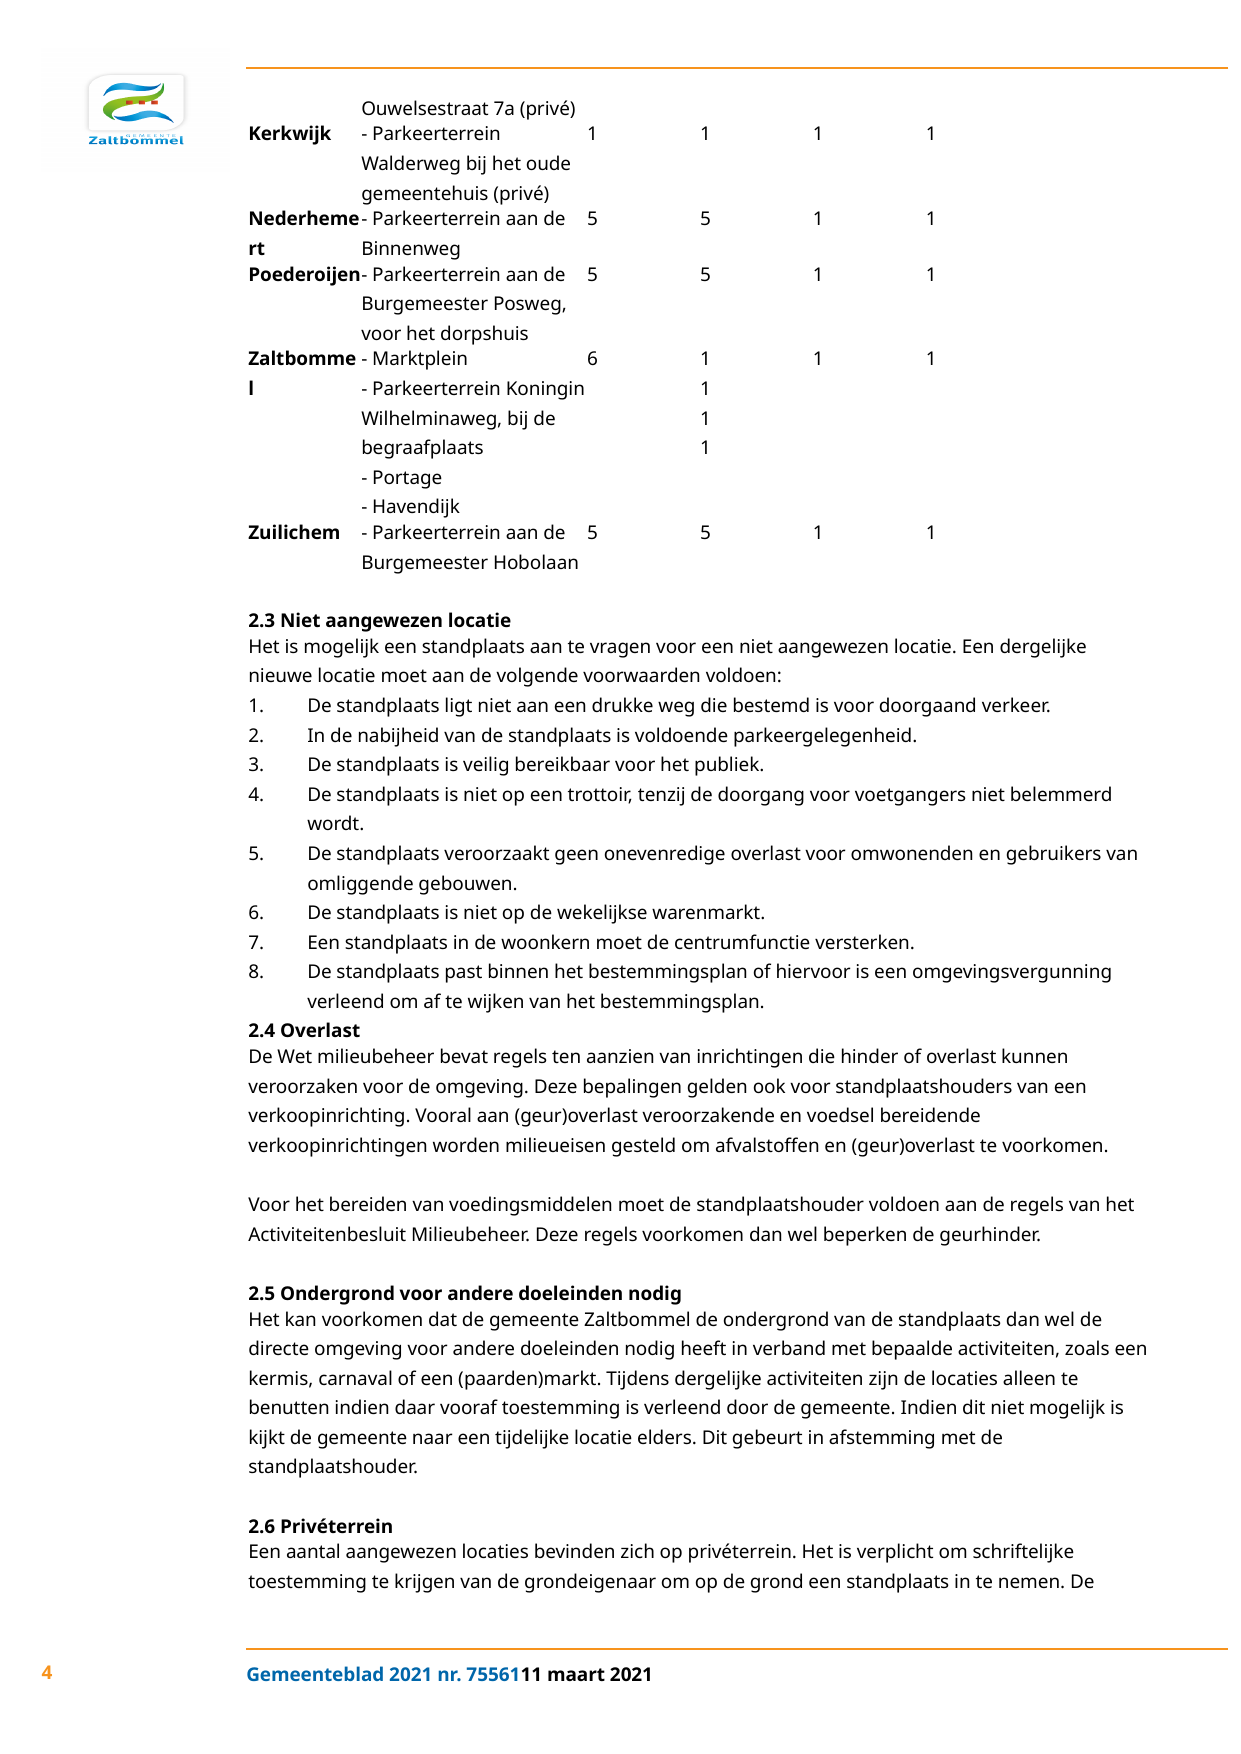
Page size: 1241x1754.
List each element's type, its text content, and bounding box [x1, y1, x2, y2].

table_cell 1 [587, 121, 700, 205]
list De standplaats is niet op de wekelijkse warenmarkt. [248, 899, 1152, 925]
list In de nabijheid van de standplaats is voldoende parkeergelegenheid. [248, 722, 1152, 748]
table_cell - Parkeerterrein Walderweg bij het oude gemeentehuis (privé) [361, 121, 587, 205]
list De standplaats ligt niet aan een drukke weg die bestemd is voor doorgaand verkeer. [248, 692, 1152, 718]
table_cell 1 [813, 519, 926, 574]
table_cell Kerkwijk [248, 121, 361, 205]
table_cell 1 [700, 121, 813, 205]
table_cell 1 [926, 519, 1152, 574]
table_cell Poederoijen [248, 261, 361, 346]
list De standplaats past binnen het bestemmingsplan of hiervoor is een omgevingsvergunning verleend om af te wijken van het bestemmingsplan. [248, 958, 1152, 1014]
table_cell [700, 95, 813, 121]
table_cell [926, 95, 1152, 121]
table_cell 1 [813, 121, 926, 205]
table_cell Ouwelsestraat 7a (privé) [361, 95, 587, 121]
table_cell 5 [587, 519, 700, 574]
table_cell - Parkeerterrein aan de Burgemeester Hobolaan [361, 519, 587, 574]
table_cell 5 [587, 261, 700, 346]
table_cell [248, 95, 361, 121]
table_cell 1 [926, 205, 1152, 261]
table_cell 1 [813, 346, 926, 519]
list De standplaats veroorzaakt geen onevenredige overlast voor omwonenden en gebruikers van omliggende gebouwen. [248, 840, 1152, 896]
table_cell - Parkeerterrein aan de Burgemeester Posweg, voor het dorpshuis [361, 261, 587, 346]
text Het kan voorkomen dat de gemeente Zaltbommel de ondergrond van de standplaats dan wel de directe omgeving voor andere doeleinden nodig heeft in verband met bepaalde activiteiten, zoals een kermis, carnaval of een (paarden)markt. Tijdens dergelijke activiteiten zijn de locaties alleen te benutten indien daar vooraf toestemming is verleend door de gemeente. Indien dit niet mogelijk is kijkt de gemeente naar een tijdelijke locatie elders. Dit gebeurt in afstemming met de standplaatshouder. [248, 1306, 1152, 1479]
table_cell Zuilichem [248, 519, 361, 574]
table_cell 1 1 1 1 [700, 346, 813, 519]
table_cell 1 [926, 121, 1152, 205]
table_cell - Parkeerterrein aan de Binnenweg [361, 205, 587, 261]
table_cell Nederhemert [248, 205, 361, 261]
text 2.3 Niet aangewezen locatie [248, 607, 1152, 633]
table_cell [587, 95, 700, 121]
text De Wet milieubeheer bevat regels ten aanzien van inrichtingen die hinder of overlast kunnen veroorzaken voor de omgeving. Deze bepalingen gelden ook voor standplaatshouders van een verkoopinrichting. Vooral aan (geur)overlast veroorzakende en voedsel bereidende verkoopinrichtingen worden milieueisen gesteld om afvalstoffen en (geur)overlast te voorkomen. [248, 1043, 1152, 1158]
text Voor het bereiden van voedingsmiddelen moet de standplaatshouder voldoen aan de regels van het Activiteitenbesluit Milieubeheer. Deze regels voorkomen dan wel beperken de geurhinder. [248, 1191, 1152, 1247]
table_cell 1 [926, 346, 1152, 519]
list De standplaats is veilig bereikbaar voor het publiek. [248, 751, 1152, 777]
table_cell 5 [700, 519, 813, 574]
list Een standplaats in de woonkern moet de centrumfunctie versterken. [248, 929, 1152, 955]
table_cell 5 [700, 205, 813, 261]
text 2.4 Overlast [248, 1018, 1152, 1043]
text Het is mogelijk een standplaats aan te vragen voor een niet aangewezen locatie. Een dergelijke nieuwe locatie moet aan de volgende voorwaarden voldoen: [248, 633, 1152, 688]
table_cell [813, 95, 926, 121]
text 2.6 Privéterrein [248, 1513, 1152, 1539]
table_cell 1 [813, 261, 926, 346]
table_cell 5 [587, 205, 700, 261]
table_cell 6 [587, 346, 700, 519]
table_cell 1 [926, 261, 1152, 346]
table_cell - Marktplein - Parkeerterrein Koningin Wilhelminaweg, bij de begraafplaats - Portage - Havendijk [361, 346, 587, 519]
table_cell 1 [813, 205, 926, 261]
table_cell 5 [700, 261, 813, 346]
picture [41, 47, 231, 172]
text 2.5 Ondergrond voor andere doeleinden nodig [248, 1280, 1152, 1306]
text Een aantal aangewezen locaties bevinden zich op privéterrein. Het is verplicht om schriftelijke toestemming te krijgen van de grondeigenaar om op de grond een standplaats in te nemen. De [248, 1539, 1152, 1594]
list De standplaats is niet op een trottoir, tenzij de doorgang voor voetgangers niet belemmerd wordt. [248, 781, 1152, 836]
table_cell Zaltbommel [248, 346, 361, 519]
